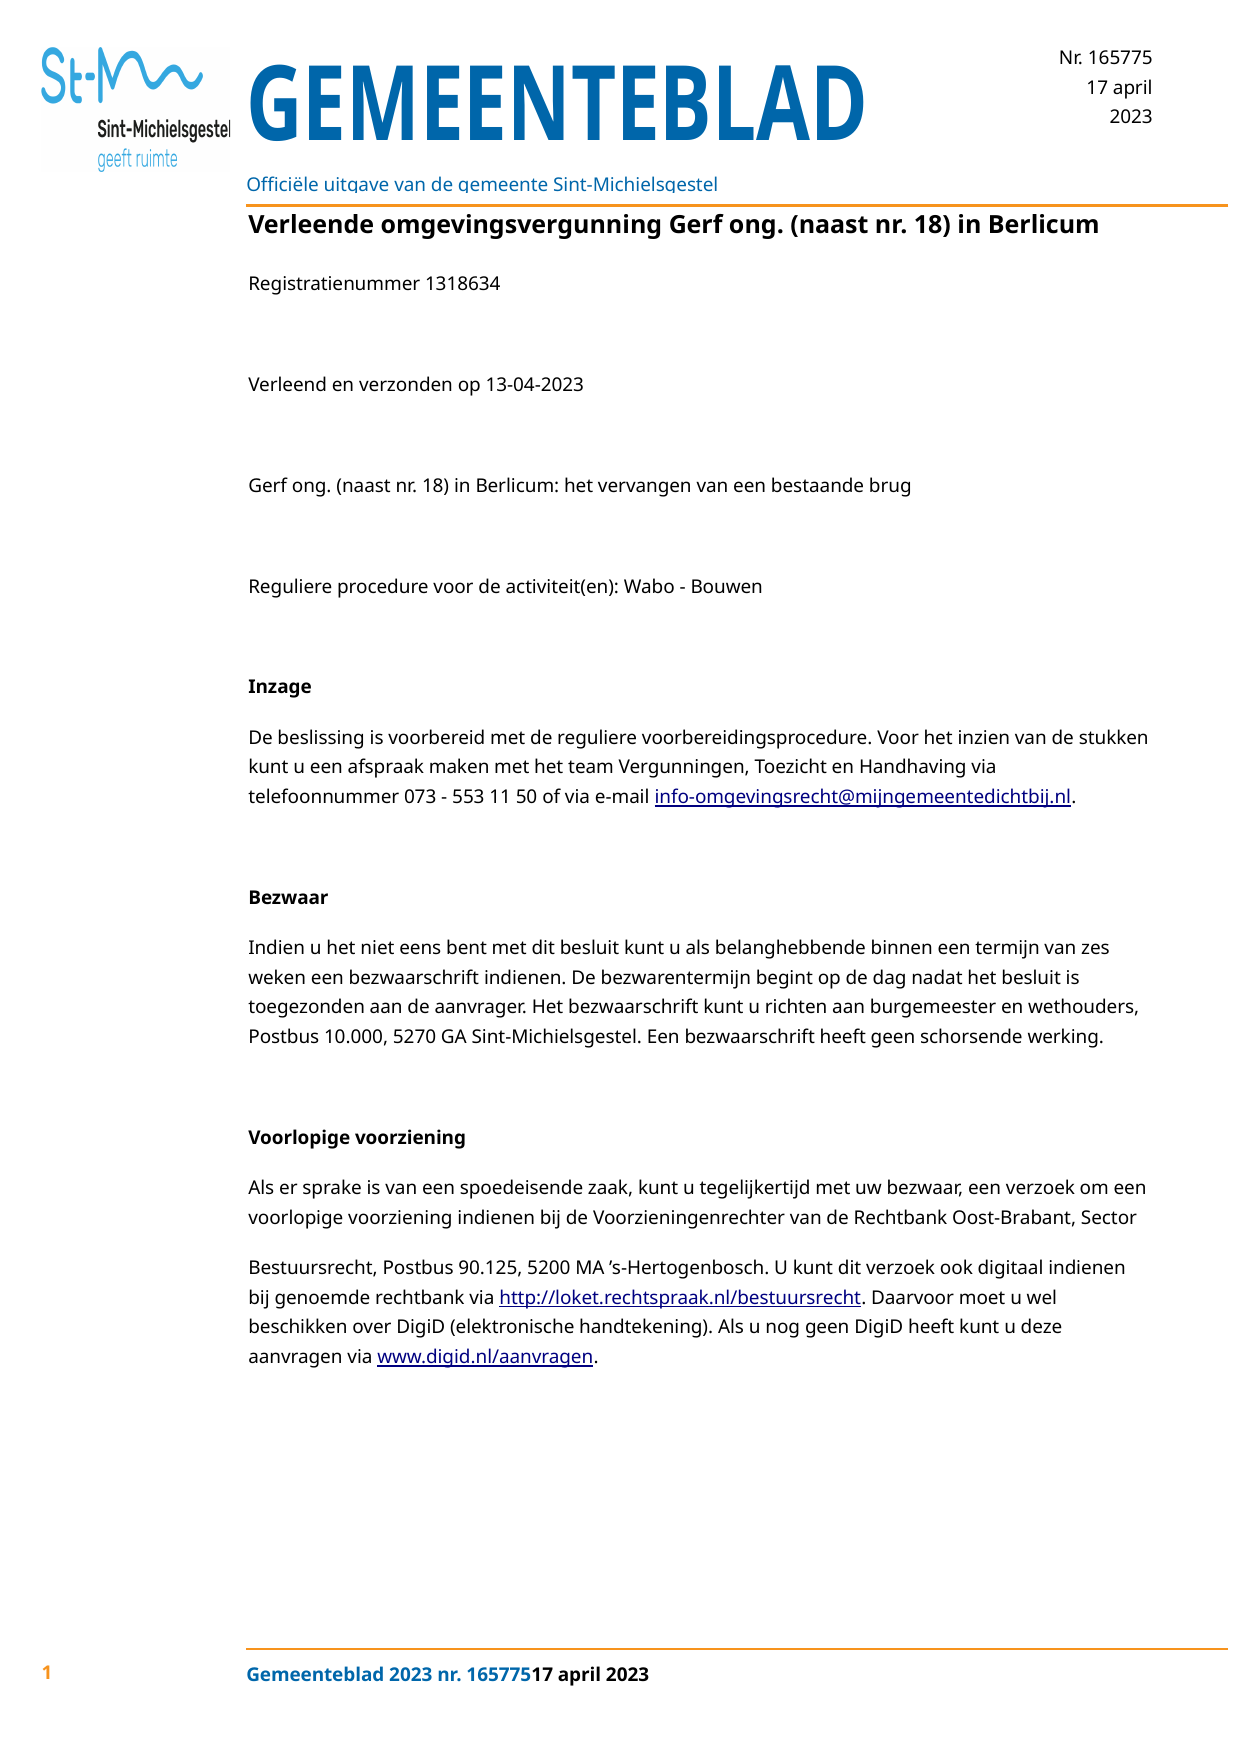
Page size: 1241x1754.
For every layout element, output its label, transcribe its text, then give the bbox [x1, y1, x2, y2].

text Bestuursrecht, Postbus 90.125, 5200 MA ’s-Hertogenbosch. U kunt dit verzoek ook digitaal indienen bij genoemde rechtbank via http://loket.rechtspraak.nl/bestuursrecht. Daarvoor moet u wel beschikken over DigiD (elektronische handtekening). Als u nog geen DigiD heeft kunt u deze aanvragen via www.digid.nl/aanvragen. [248, 1254, 1152, 1369]
text De beslissing is voorbereid met de reguliere voorbereidingsprocedure. Voor het inzien van de stukken kunt u een afspraak maken met het team Vergunningen, Toezicht en Handhaving via telefoonnummer 073 - 553 11 50 of via e-mail info-omgevingsrecht@mijngemeentedichtbij.nl. [248, 724, 1152, 809]
text Verleende omgevingsvergunning Gerf ong. (naast nr. 18) in Berlicum [248, 207, 1152, 241]
text Als er sprake is van een spoedeisende zaak, kunt u tegelijkertijd met uw bezwaar, een verzoek om een voorlopige voorziening indienen bij de Voorzieningenrechter van de Rechtbank Oost-Brabant, Sector [248, 1174, 1152, 1230]
picture [41, 47, 231, 172]
text Indien u het niet eens bent met dit besluit kunt u als belanghebbende binnen een termijn van zes weken een bezwaarschrift indienen. De bezwarentermijn begint op de dag nadat het besluit is toegezonden aan de aanvrager. Het bezwaarschrift kunt u richten aan burgemeester en wethouders, Postbus 10.000, 5270 GA Sint-Michielsgestel. Een bezwaarschrift heeft geen schorsende werking. [248, 934, 1152, 1049]
text Verleend en verzonden op 13-04-2023 [248, 371, 1152, 397]
text Reguliere procedure voor de activiteit(en): Wabo - Bouwen [248, 573, 1152, 598]
text Inzage [248, 674, 1152, 699]
text Gerf ong. (naast nr. 18) in Berlicum: het vervangen van een bestaande brug [248, 472, 1152, 498]
text Registratienummer 1318634 [248, 270, 1152, 296]
text Voorlopige voorziening [248, 1124, 1152, 1150]
text Bezwaar [248, 884, 1152, 910]
